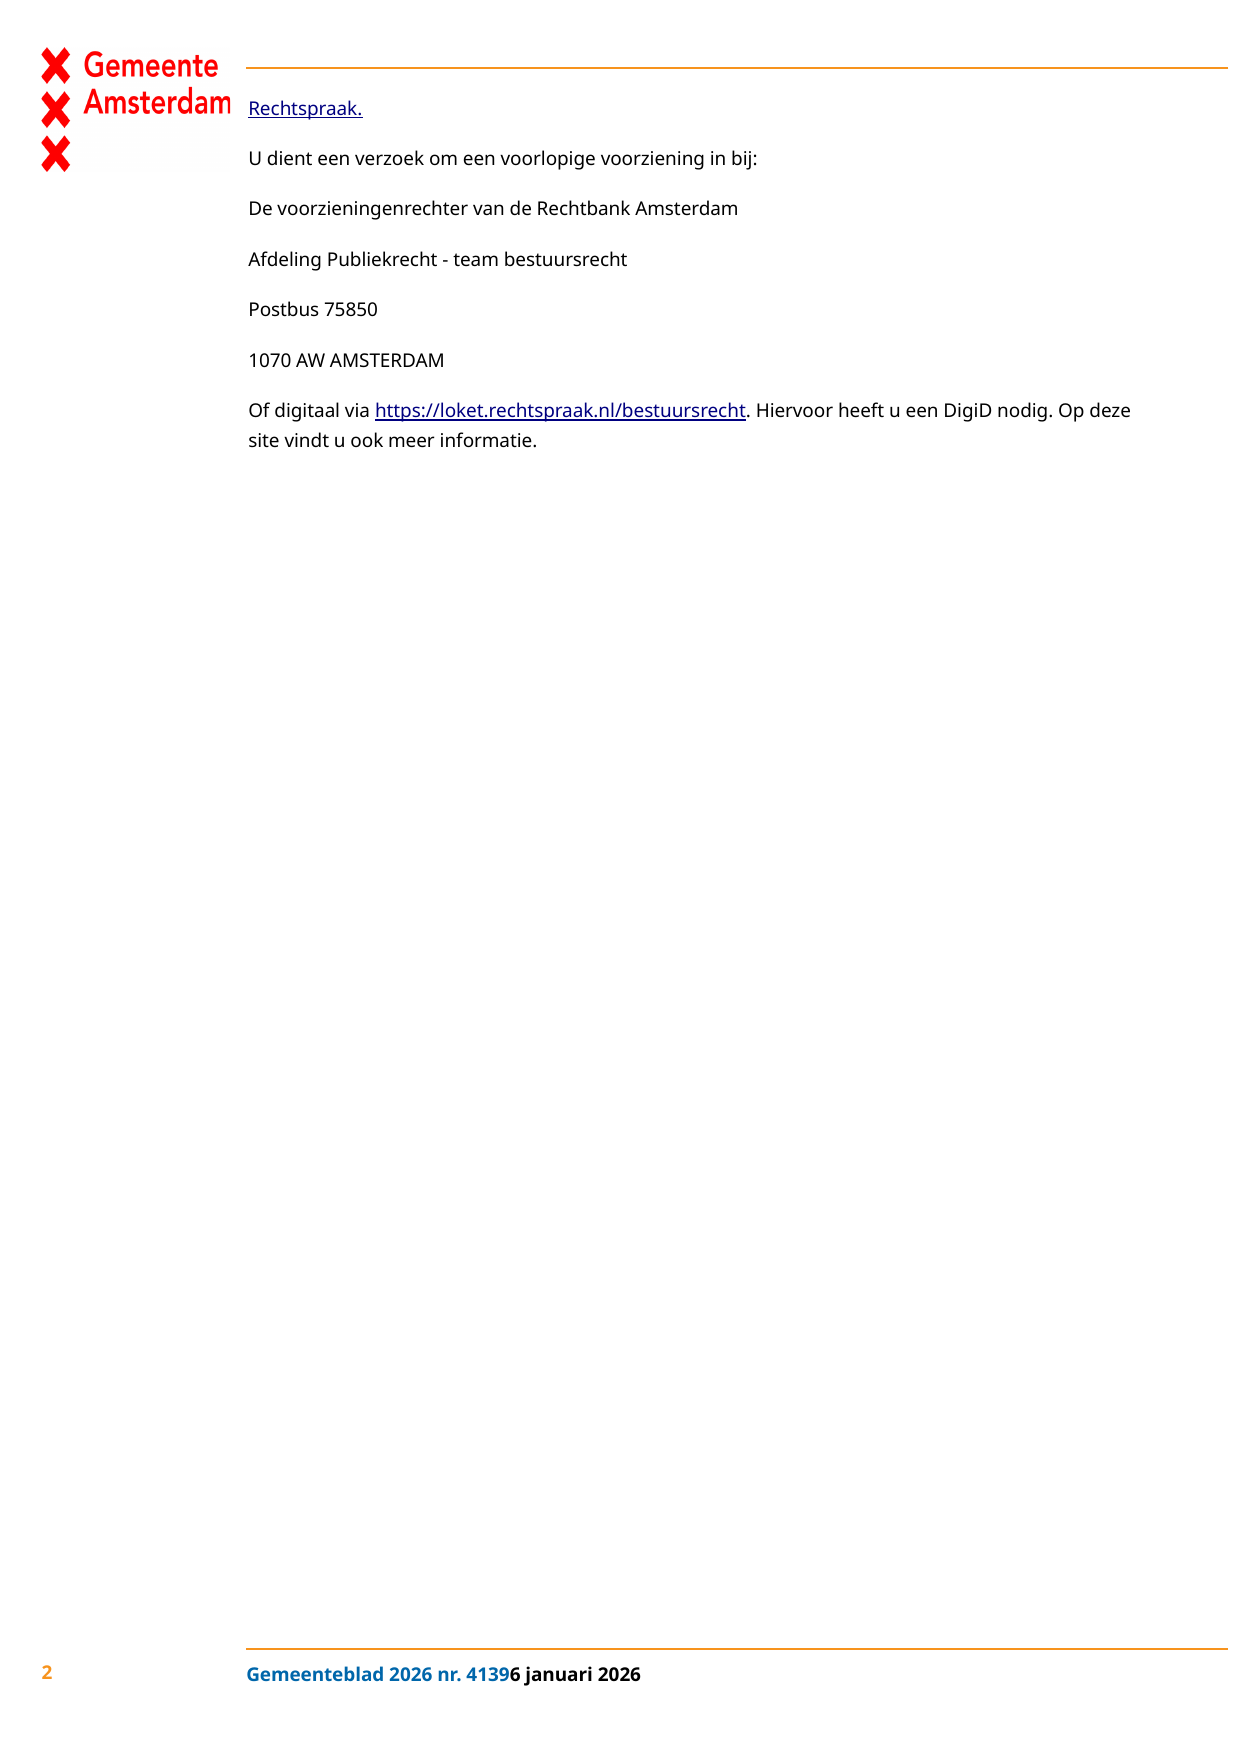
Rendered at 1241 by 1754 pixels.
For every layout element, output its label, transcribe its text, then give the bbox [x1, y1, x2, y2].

text Postbus 75850 [248, 296, 1152, 322]
text U dient een verzoek om een voorlopige voorziening in bij: [248, 145, 1152, 171]
text De voorzieningenrechter van de Rechtbank Amsterdam [248, 196, 1152, 221]
text Afdeling Publiekrecht - team bestuursrecht [248, 246, 1152, 272]
picture [41, 47, 231, 172]
text 1070 AW AMSTERDAM [248, 347, 1152, 373]
text Of digitaal via https://loket.rechtspraak.nl/bestuursrecht. Hiervoor heeft u een DigiD nodig. Op deze site vindt u ook meer informatie. [248, 397, 1152, 453]
text Rechtspraak. [248, 95, 1152, 121]
